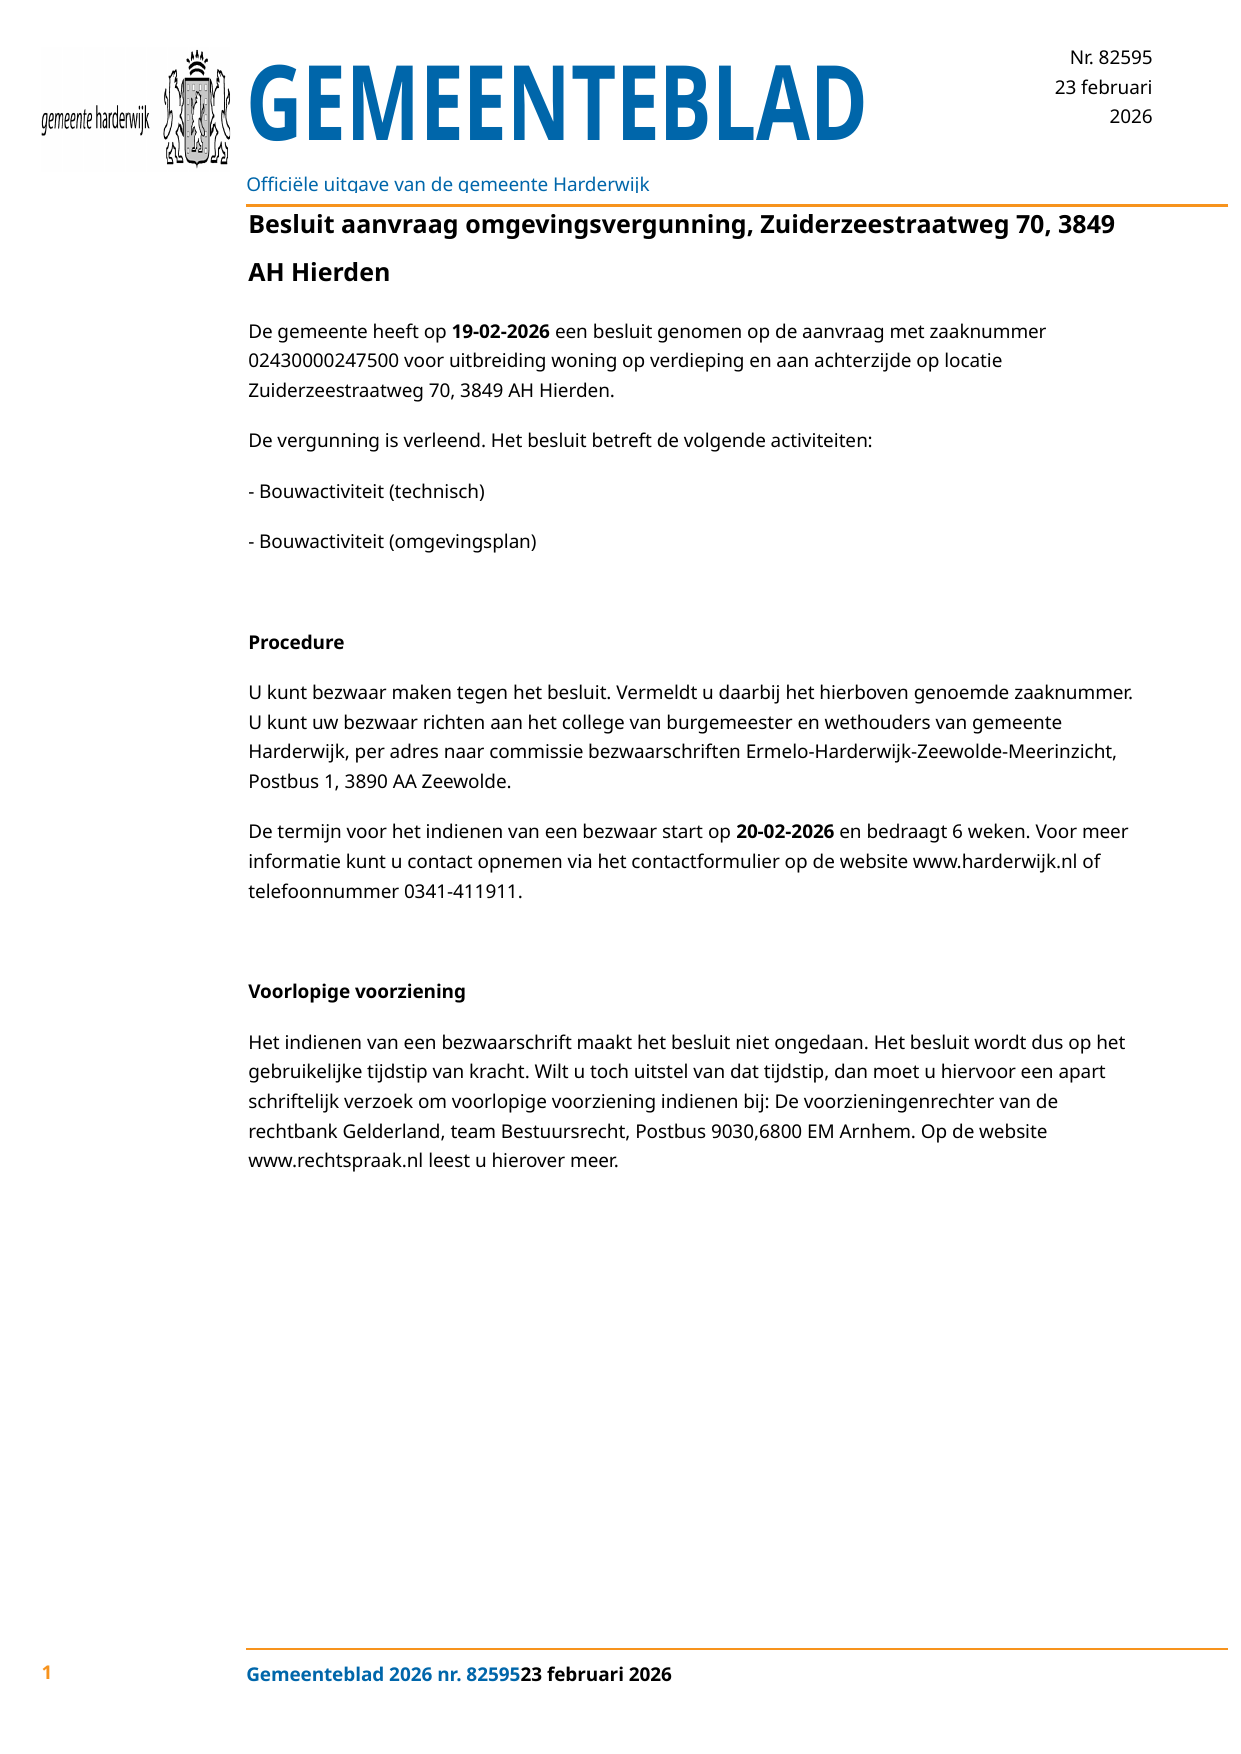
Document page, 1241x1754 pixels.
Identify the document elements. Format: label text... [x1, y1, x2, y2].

picture [41, 47, 231, 172]
text De termijn voor het indienen van een bezwaar start op 20-02-2026 en bedraagt 6 weken. Voor meer informatie kunt u contact opnemen via het contactformulier op de website www.harderwijk.nl of telefoonnummer 0341-411911. [248, 819, 1152, 904]
text Voorlopige voorziening [248, 979, 1152, 1004]
text De vergunning is verleend. Het besluit betreft de volgende activiteiten: [248, 427, 1152, 453]
text Het indienen van een bezwaarschrift maakt het besluit niet ongedaan. Het besluit wordt dus op het gebruikelijke tijdstip van kracht. Wilt u toch uitstel van dat tijdstip, dan moet u hiervoor een apart schriftelijk verzoek om voorlopige voorziening indienen bij: De voorzieningenrechter van de rechtbank Gelderland, team Bestuursrecht, Postbus 9030,6800 EM Arnhem. Op de website www.rechtspraak.nl leest u hierover meer. [248, 1029, 1152, 1173]
text Besluit aanvraag omgevingsvergunning, Zuiderzeestraatweg 70, 3849 AH Hierden [248, 207, 1152, 288]
text - Bouwactiviteit (technisch) [248, 478, 1152, 504]
text U kunt bezwaar maken tegen het besluit. Vermeldt u daarbij het hierboven genoemde zaaknummer. U kunt uw bezwaar richten aan het college van burgemeester en wethouders van gemeente Harderwijk, per adres naar commissie bezwaarschriften Ermelo-Harderwijk-Zeewolde-Meerinzicht, Postbus 1, 3890 AA Zeewolde. [248, 679, 1152, 794]
text De gemeente heeft op 19-02-2026 een besluit genomen op de aanvraag met zaaknummer 02430000247500 voor uitbreiding woning op verdieping en aan achterzijde op locatie Zuiderzeestraatweg 70, 3849 AH Hierden. [248, 318, 1152, 403]
text Procedure [248, 629, 1152, 655]
text - Bouwactiviteit (omgevingsplan) [248, 528, 1152, 554]
